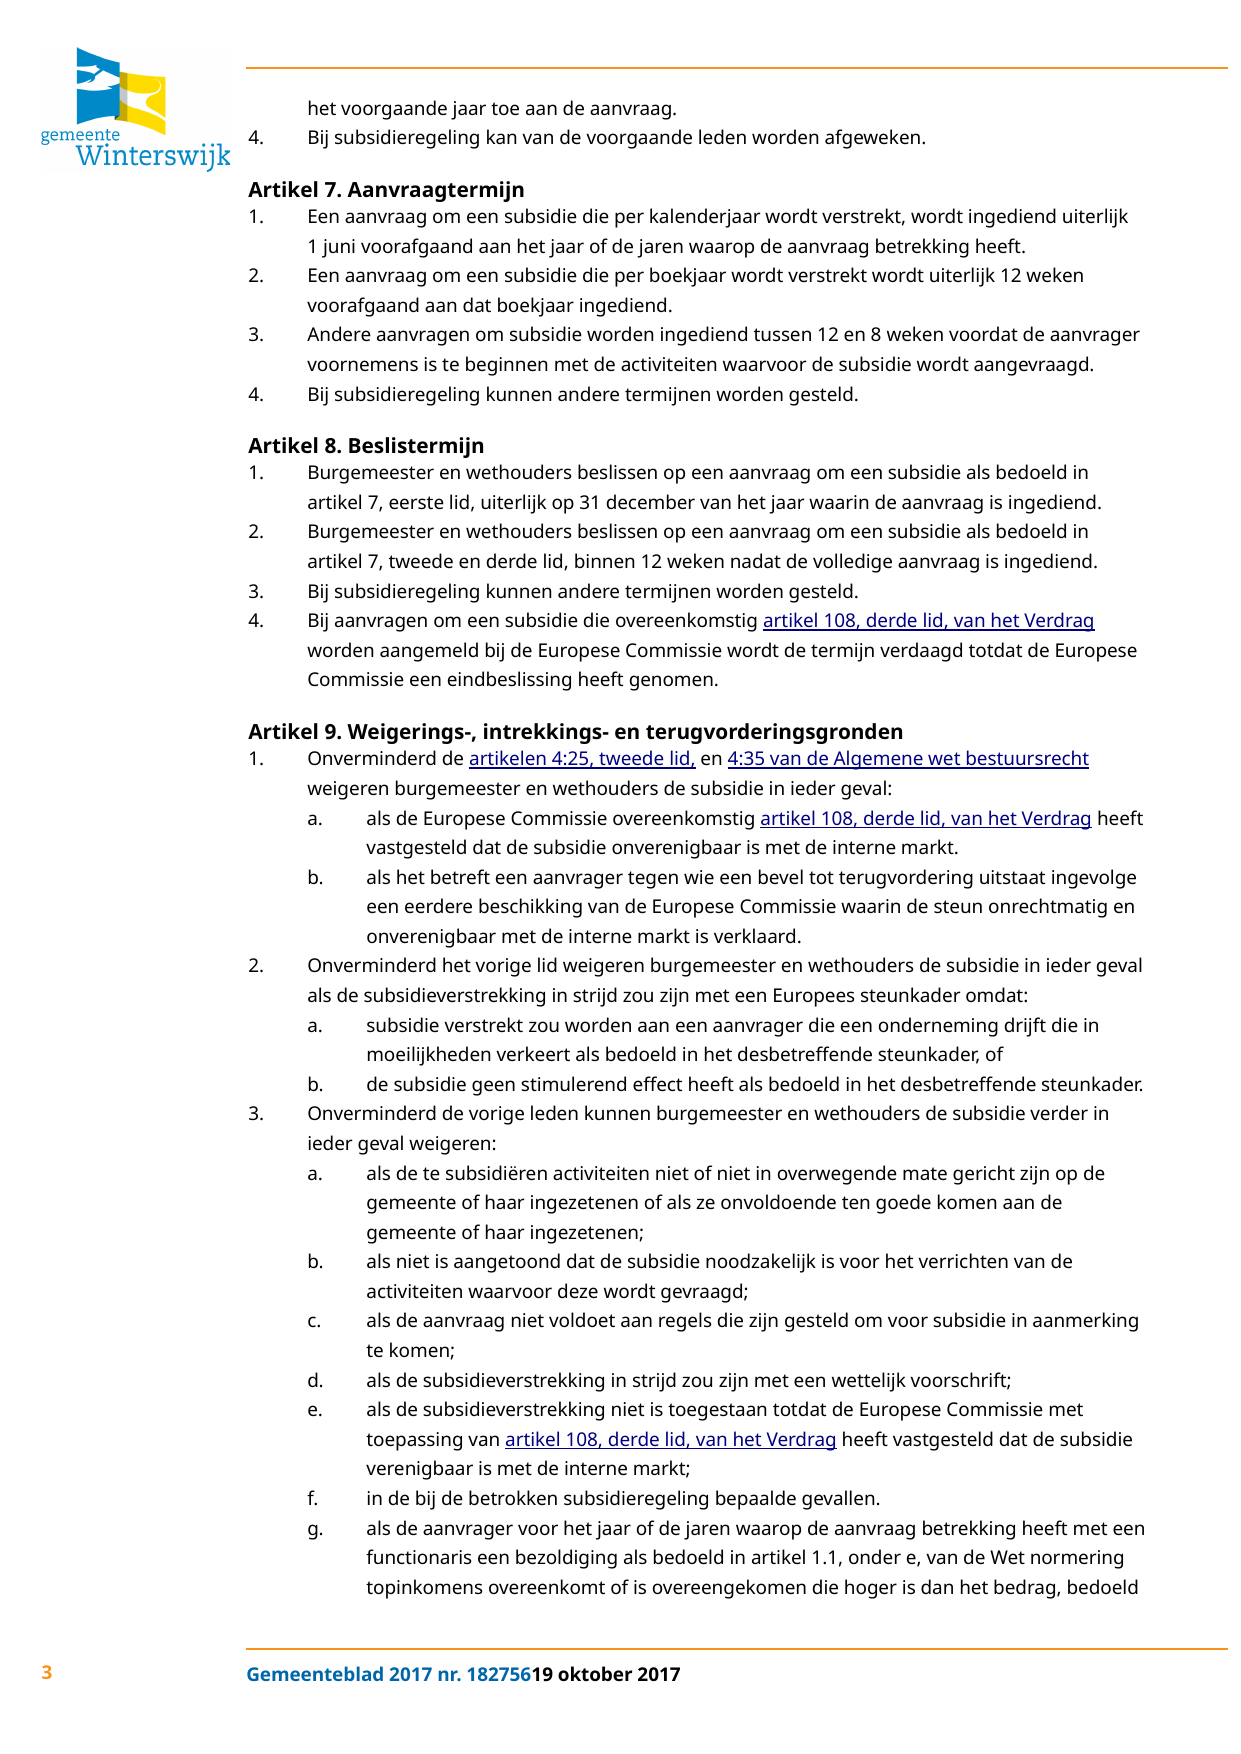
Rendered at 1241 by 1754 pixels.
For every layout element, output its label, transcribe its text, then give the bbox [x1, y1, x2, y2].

text Artikel 8. Beslistermijn [248, 431, 1152, 459]
list Andere aanvragen om subsidie worden ingediend tussen 12 en 8 weken voordat de aanvrager voornemens is te beginnen met de activiteiten waarvoor de subsidie wordt aangevraagd. [248, 322, 1152, 377]
list subsidie verstrekt zou worden aan een aanvrager die een onderneming drijft die in moeilijkheden verkeert als bedoeld in het desbetreffende steunkader, of [307, 1012, 1152, 1067]
picture [41, 47, 231, 172]
list Burgemeester en wethouders beslissen op een aanvraag om een subsidie als bedoeld in artikel 7, tweede en derde lid, binnen 12 weken nadat de volledige aanvraag is ingediend. [248, 519, 1152, 574]
list Burgemeester en wethouders beslissen op een aanvraag om een subsidie als bedoeld in artikel 7, eerste lid, uiterlijk op 31 december van het jaar waarin de aanvraag is ingediend. [248, 459, 1152, 515]
list Een aanvraag om een subsidie die per boekjaar wordt verstrekt wordt uiterlijk 12 weken voorafgaand aan dat boekjaar ingediend. [248, 262, 1152, 318]
list als de subsidieverstrekking in strijd zou zijn met een wettelijk voorschrift; [307, 1367, 1152, 1392]
list in de bij de betrokken subsidieregeling bepaalde gevallen. [307, 1485, 1152, 1511]
list als de subsidieverstrekking niet is toegestaan totdat de Europese Commissie met toepassing van artikel 108, derde lid, van het Verdrag heeft vastgesteld dat de subsidie verenigbaar is met de interne markt; [307, 1396, 1152, 1481]
list als de aanvraag niet voldoet aan regels die zijn gesteld om voor subsidie in aanmerking te komen; [307, 1308, 1152, 1363]
list Onverminderd het vorige lid weigeren burgemeester en wethouders de subsidie in ieder geval als de subsidieverstrekking in strijd zou zijn met een Europees steunkader omdat: [248, 953, 1152, 1008]
list Bij subsidieregeling kunnen andere termijnen worden gesteld. [248, 381, 1152, 406]
list Bij subsidieregeling kan van de voorgaande leden worden afgeweken. [248, 124, 1152, 150]
picture [225, 153, 231, 162]
list Een aanvraag om een subsidie die per kalenderjaar wordt verstrekt, wordt ingediend uiterlijk 1 juni voorafgaand aan het jaar of de jaren waarop de aanvraag betrekking heeft. [248, 203, 1152, 258]
list als niet is aangetoond dat de subsidie noodzakelijk is voor het verrichten van de activiteiten waarvoor deze wordt gevraagd; [307, 1248, 1152, 1304]
list Bij subsidieregeling kunnen andere termijnen worden gesteld. [248, 578, 1152, 604]
list als de te subsidiëren activiteiten niet of niet in overwegende mate gericht zijn op de gemeente of haar ingezetenen of als ze onvoldoende ten goede komen aan de gemeente of haar ingezetenen; [307, 1160, 1152, 1244]
list het voorgaande jaar toe aan de aanvraag. [248, 95, 1152, 121]
list Bij aanvragen om een subsidie die overeenkomstig artikel 108, derde lid, van het Verdrag worden aangemeld bij de Europese Commissie wordt de termijn verdaagd totdat de Europese Commissie een eindbeslissing heeft genomen. [248, 607, 1152, 692]
list als de aanvrager voor het jaar of de jaren waarop de aanvraag betrekking heeft met een functionaris een bezoldiging als bedoeld in artikel 1.1, onder e, van de Wet normering topinkomens overeenkomt of is overeengekomen die hoger is dan het bedrag, bedoeld [307, 1515, 1152, 1599]
list Onverminderd de artikelen 4:25, tweede lid, en 4:35 van de Algemene wet bestuursrecht weigeren burgemeester en wethouders de subsidie in ieder geval: [248, 746, 1152, 801]
list Onverminderd de vorige leden kunnen burgemeester en wethouders de subsidie verder in ieder geval weigeren: [248, 1101, 1152, 1156]
text Artikel 9. Weigerings-, intrekkings- en terugvorderingsgronden [248, 717, 1152, 746]
text Artikel 7. Aanvraagtermijn [248, 175, 1152, 203]
list de subsidie geen stimulerend effect heeft als bedoeld in het desbetreffende steunkader. [307, 1071, 1152, 1097]
list als de Europese Commissie overeenkomstig artikel 108, derde lid, van het Verdrag heeft vastgesteld dat de subsidie onverenigbaar is met de interne markt. [307, 805, 1152, 860]
list als het betreft een aanvrager tegen wie een bevel tot terugvordering uitstaat ingevolge een eerdere beschikking van de Europese Commissie waarin de steun onrechtmatig en onverenigbaar met de interne markt is verklaard. [307, 864, 1152, 949]
